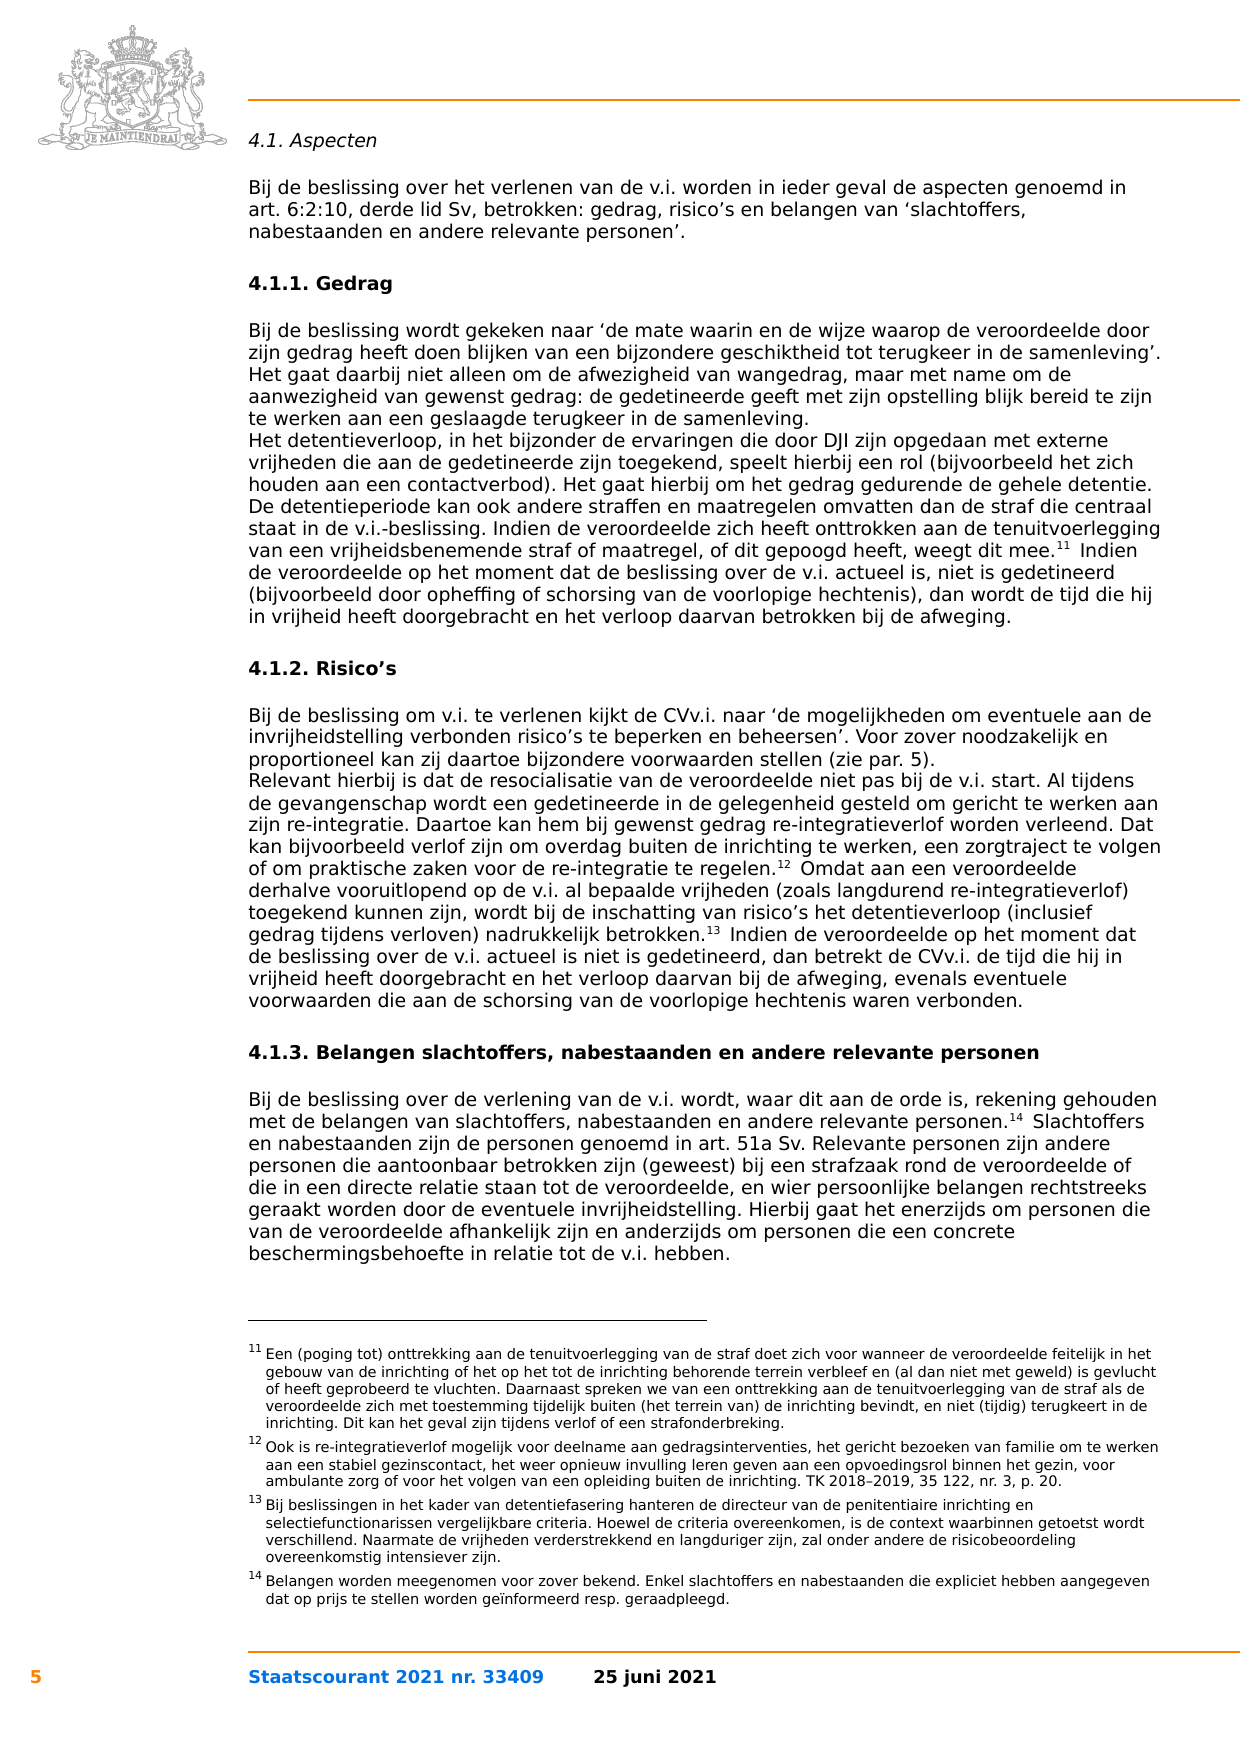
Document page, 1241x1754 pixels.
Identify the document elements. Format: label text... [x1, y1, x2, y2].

text Bij de beslissing over de verlening van de v.i. wordt, waar dit aan de orde is, rekening gehouden met de belangen van slachtoffers, nabestaanden en andere relevante personen. Slachtoffers en nabestaanden zijn de personen genoemd in art. 51a Sv. Relevante personen zijn andere personen die aantoonbaar betrokken zijn (geweest) bij een strafzaak rond de veroordeelde of die in een directe relatie staan tot de veroordeelde, en wier persoonlijke belangen rechtstreeks geraakt worden door de eventuele invrijheidstelling. Hierbij gaat het enerzijds om personen die van de veroordeelde afhankelijk zijn en anderzijds om personen die een concrete beschermingsbehoefte in relatie tot de v.i. hebben. [248, 1089, 1163, 1265]
text Bij de beslissing over het verlenen van de v.i. worden in ieder geval de aspecten genoemd in art. 6:2:10, derde lid Sv, betrokken: gedrag, risico’s en belangen van ‘slachtoffers, nabestaanden en andere relevante personen’. [248, 177, 1163, 243]
text Relevant hierbij is dat de resocialisatie van de veroordeelde niet pas bij de v.i. start. Al tijdens de gevangenschap wordt een gedetineerde in de gelegenheid gesteld om gericht te werken aan zijn re-integratie. Daartoe kan hem bij gewenst gedrag re-integratieverlof worden verleend. Dat kan bijvoorbeeld verlof zijn om overdag buiten de inrichting te werken, een zorgtraject te volgen of om praktische zaken voor de re-integratie te regelen. Omdat aan een veroordeelde derhalve vooruitlopend op de v.i. al bepaalde vrijheden (zoals langdurend re-integratieverlof) toegekend kunnen zijn, wordt bij de inschatting van risico’s het detentieverloop (inclusief gedrag tijdens verloven) nadrukkelijk betrokken. Indien de veroordeelde op het moment dat de beslissing over de v.i. actueel is niet is gedetineerd, dan betrekt de CVv.i. de tijd die hij in vrijheid heeft doorgebracht en het verloop daarvan bij de afweging, evenals eventuele voorwaarden die aan de schorsing van de voorlopige hechtenis waren verbonden. [248, 770, 1163, 1012]
text Ook is re-integratieverlof mogelijk voor deelname aan gedragsinterventies, het gericht bezoeken van familie om te werken aan een stabiel gezinscontact, het weer opnieuw invulling leren geven aan een opvoedingsrol binnen het gezin, voor ambulante zorg of voor het volgen van een opleiding buiten de inrichting. TK 2018–2019, 35 122, nr. 3, p. 20. [248, 1434, 1163, 1490]
picture [38, 25, 227, 150]
subtitle 4.1. Aspecten [248, 130, 1163, 152]
text Het detentieverloop, in het bijzonder de ervaringen die door DJI zijn opgedaan met externe vrijheden die aan de gedetineerde zijn toegekend, speelt hierbij een rol (bijvoorbeeld het zich houden aan een contactverbod). Het gaat hierbij om het gedrag gedurende de gehele detentie. De detentieperiode kan ook andere straffen en maatregelen omvatten dan de straf die centraal staat in de v.i.-beslissing. Indien de veroordeelde zich heeft onttrokken aan de tenuitvoerlegging van een vrijheidsbenemende straf of maatregel, of dit gepoogd heeft, weegt dit mee. Indien de veroordeelde op het moment dat de beslissing over de v.i. actueel is, niet is gedetineerd (bijvoorbeeld door opheffing of schorsing van de voorlopige hechtenis), dan wordt de tijd die hij in vrijheid heeft doorgebracht en het verloop daarvan betrokken bij de afweging. [248, 430, 1163, 627]
text Belangen worden meegenomen voor zover bekend. Enkel slachtoffers en nabestaanden die expliciet hebben aangegeven dat op prijs te stellen worden geïnformeerd resp. geraadpleegd. [248, 1569, 1163, 1608]
text Bij beslissingen in het kader van detentiefasering hanteren de directeur van de penitentiaire inrichting en selectiefunctionarissen vergelijkbare criteria. Hoewel de criteria overeenkomen, is de context waarbinnen getoetst wordt verschillend. Naarmate de vrijheden verderstrekkend en langduriger zijn, zal onder andere de risicobeoordeling overeenkomstig intensiever zijn. [248, 1493, 1163, 1566]
text Een (poging tot) onttrekking aan de tenuitvoerlegging van de straf doet zich voor wanneer de veroordeelde feitelijk in het gebouw van de inrichting of het op het tot de inrichting behorende terrein verbleef en (al dan niet met geweld) is gevlucht of heeft geprobeerd te vluchten. Daarnaast spreken we van een onttrekking aan de tenuitvoerlegging van de straf als de veroordeelde zich met toestemming tijdelijk buiten (het terrein van) de inrichting bevindt, en niet (tijdig) terugkeert in de inrichting. Dit kan het geval zijn tijdens verlof of een strafonderbreking. [248, 1342, 1163, 1432]
subtitle 4.1.3. Belangen slachtoffers, nabestaanden en andere relevante personen [248, 1042, 1163, 1064]
subtitle 4.1.2. Risico’s [248, 657, 1163, 679]
subtitle 4.1.1. Gedrag [248, 273, 1163, 295]
text Bij de beslissing wordt gekeken naar ‘de mate waarin en de wijze waarop de veroordeelde door zijn gedrag heeft doen blijken van een bijzondere geschiktheid tot terugkeer in de samenleving’. Het gaat daarbij niet alleen om de afwezigheid van wangedrag, maar met name om de aanwezigheid van gewenst gedrag: de gedetineerde geeft met zijn opstelling blijk bereid te zijn te werken aan een geslaagde terugkeer in de samenleving. [248, 320, 1163, 430]
text Bij de beslissing om v.i. te verlenen kijkt de CVv.i. naar ‘de mogelijkheden om eventuele aan de invrijheidstelling verbonden risico’s te beperken en beheersen’. Voor zover noodzakelijk en proportioneel kan zij daartoe bijzondere voorwaarden stellen (zie par. 5). [248, 704, 1163, 770]
